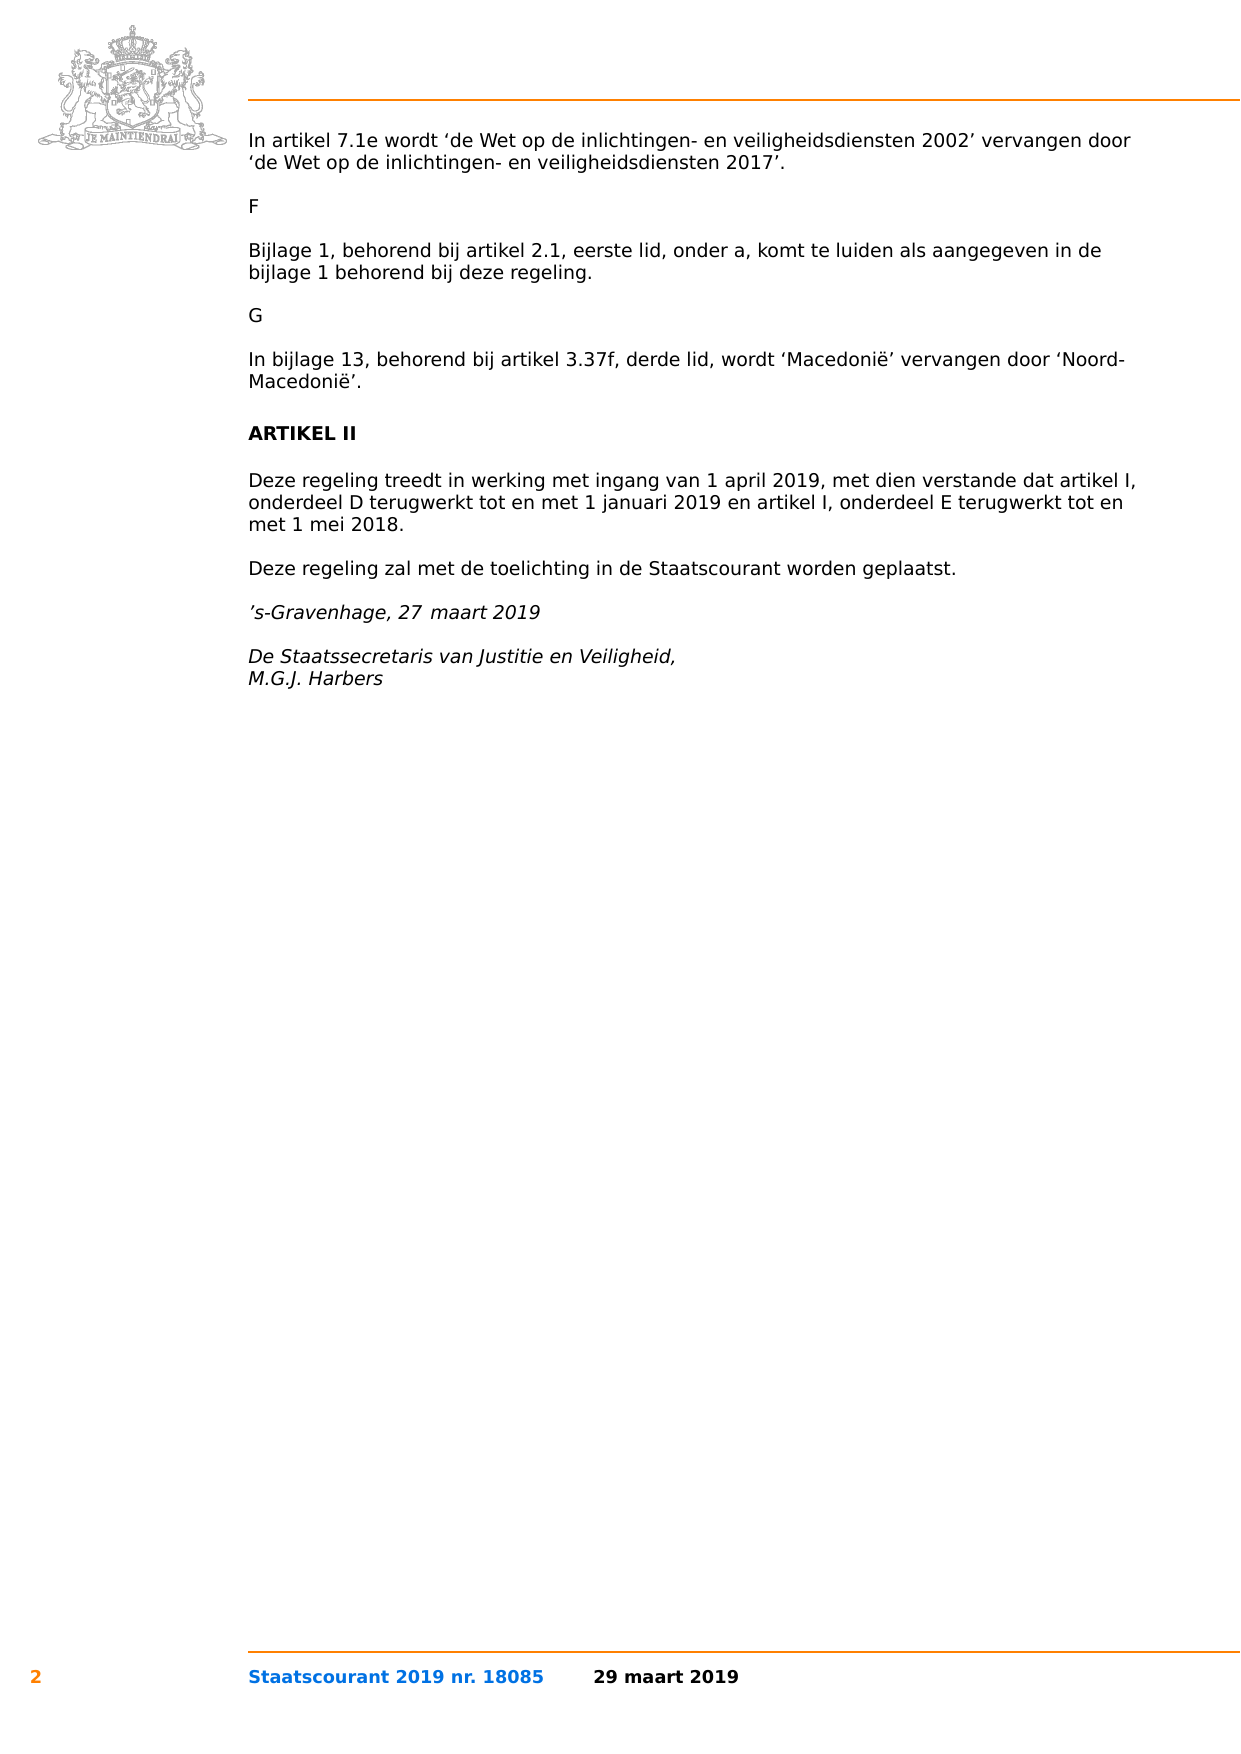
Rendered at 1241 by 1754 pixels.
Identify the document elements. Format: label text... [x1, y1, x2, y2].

text Bijlage 1, behorend bij artikel 2.1, eerste lid, onder a, komt te luiden als aangegeven in de bijlage 1 behorend bij deze regeling. [248, 239, 1163, 283]
text De Staatssecretaris van Justitie en Veiligheid, M.G.J. Harbers [248, 646, 1163, 690]
text G [248, 305, 1163, 327]
text In bijlage 13, behorend bij artikel 3.37f, derde lid, wordt ‘Macedonië’ vervangen door ‘Noord-Macedonië’. [248, 349, 1163, 393]
subtitle ARTIKEL II [248, 423, 1163, 445]
picture [38, 25, 227, 150]
text ’s-Gravenhage, 27 maart 2019 [248, 602, 1163, 624]
text Deze regeling treedt in werking met ingang van 1 april 2019, met dien verstande dat artikel I, onderdeel D terugwerkt tot en met 1 januari 2019 en artikel I, onderdeel E terugwerkt tot en met 1 mei 2018. [248, 470, 1163, 536]
text Deze regeling zal met de toelichting in de Staatscourant worden geplaatst. [248, 558, 1163, 580]
text F [248, 196, 1163, 218]
text In artikel 7.1e wordt ‘de Wet op de inlichtingen- en veiligheidsdiensten 2002’ vervangen door ‘de Wet op de inlichtingen- en veiligheidsdiensten 2017’. [248, 130, 1163, 174]
